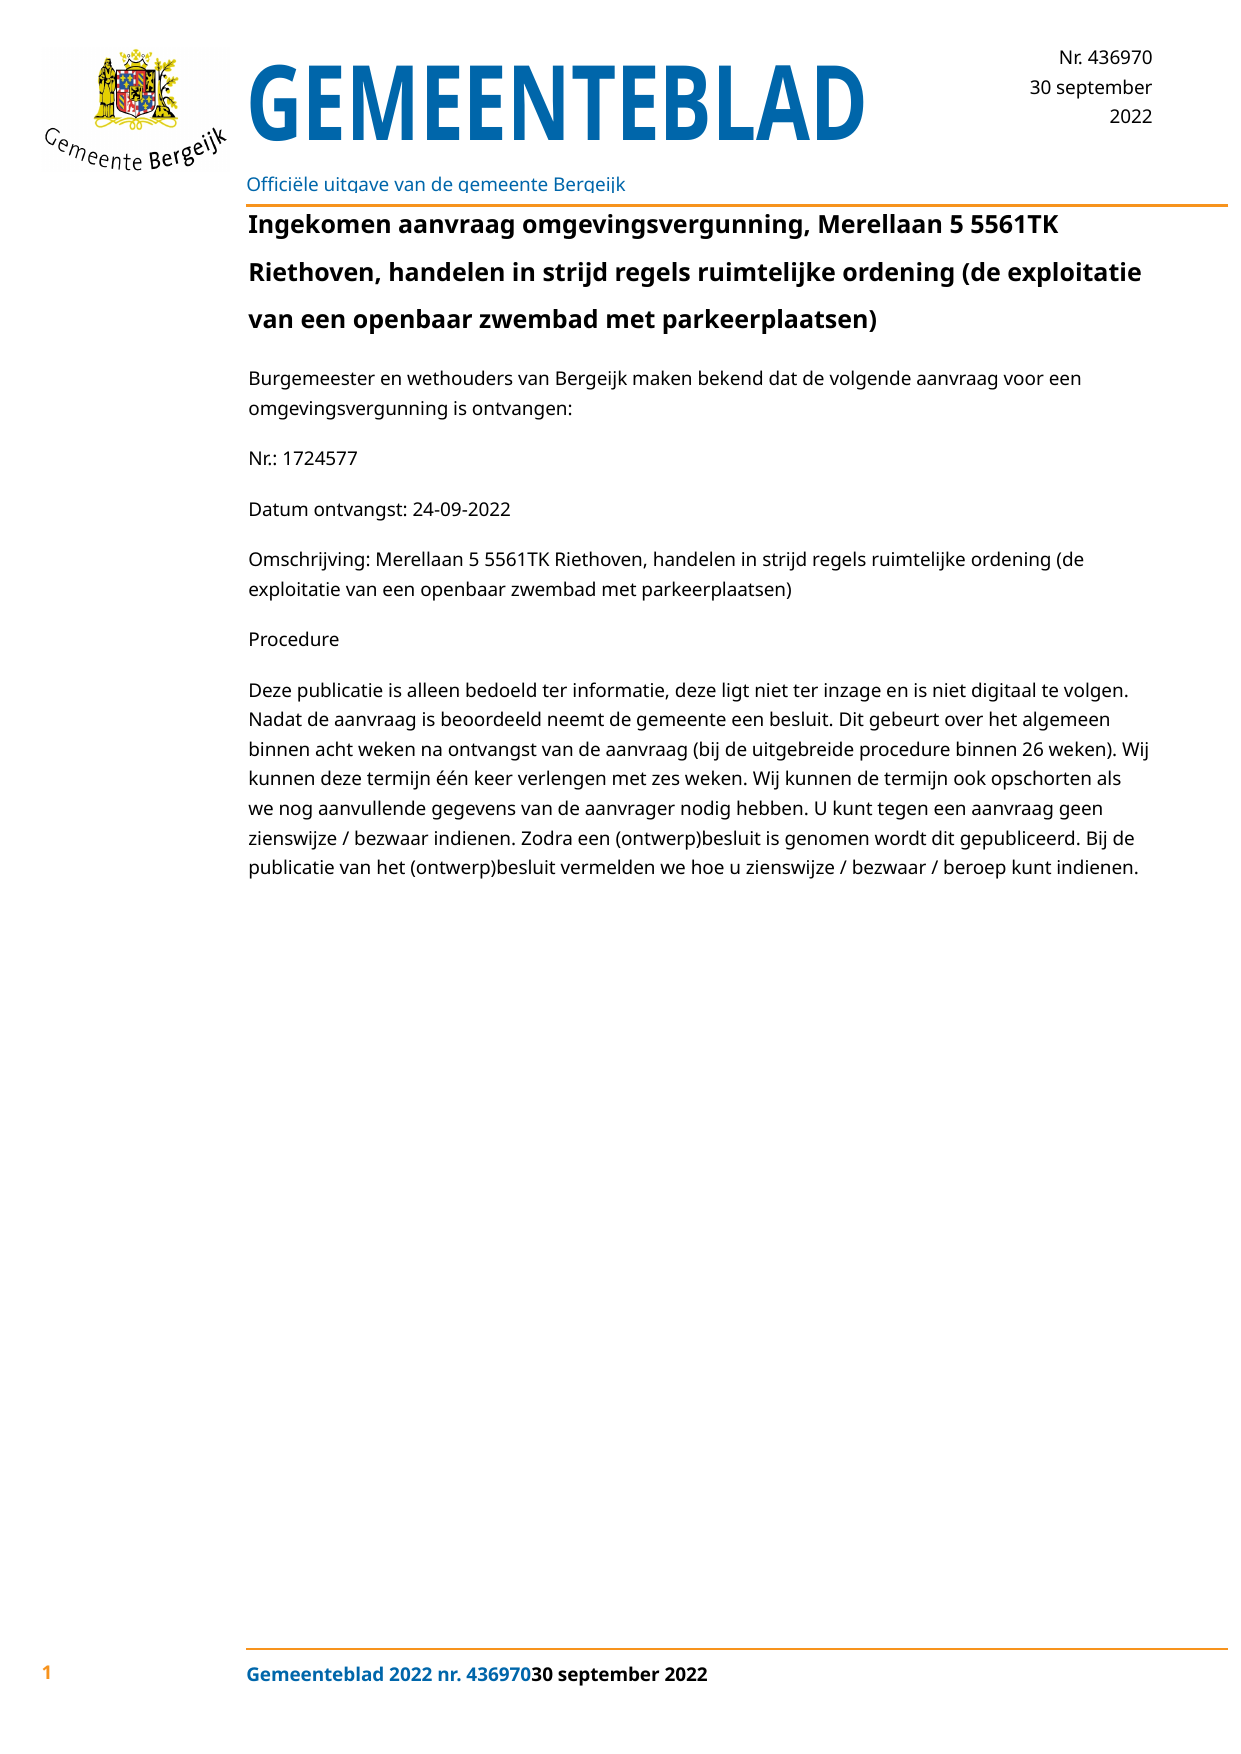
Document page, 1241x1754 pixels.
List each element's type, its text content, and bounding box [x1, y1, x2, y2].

text Deze publicatie is alleen bedoeld ter informatie, deze ligt niet ter inzage en is niet digitaal te volgen. Nadat de aanvraag is beoordeeld neemt de gemeente een besluit. Dit gebeurt over het algemeen binnen acht weken na ontvangst van de aanvraag (bij de uitgebreide procedure binnen 26 weken). Wij kunnen deze termijn één keer verlengen met zes weken. Wij kunnen de termijn ook opschorten als we nog aanvullende gegevens van de aanvrager nodig hebben. U kunt tegen een aanvraag geen zienswijze / bezwaar indienen. Zodra een (ontwerp)besluit is genomen wordt dit gepubliceerd. Bij de publicatie van het (ontwerp)besluit vermelden we hoe u zienswijze / bezwaar / beroep kunt indienen. [248, 677, 1152, 880]
text Burgemeester en wethouders van Bergeijk maken bekend dat de volgende aanvraag voor een omgevingsvergunning is ontvangen: [248, 366, 1152, 421]
text Nr.: 1724577 [248, 446, 1152, 471]
text Procedure [248, 626, 1152, 652]
text Datum ontvangst: 24-09-2022 [248, 496, 1152, 522]
picture [41, 47, 231, 172]
text Ingekomen aanvraag omgevingsvergunning, Merellaan 5 5561TK Riethoven, handelen in strijd regels ruimtelijke ordening (de exploitatie van een openbaar zwembad met parkeerplaatsen) [248, 207, 1152, 336]
text Omschrijving: Merellaan 5 5561TK Riethoven, handelen in strijd regels ruimtelijke ordening (de exploitatie van een openbaar zwembad met parkeerplaatsen) [248, 546, 1152, 602]
